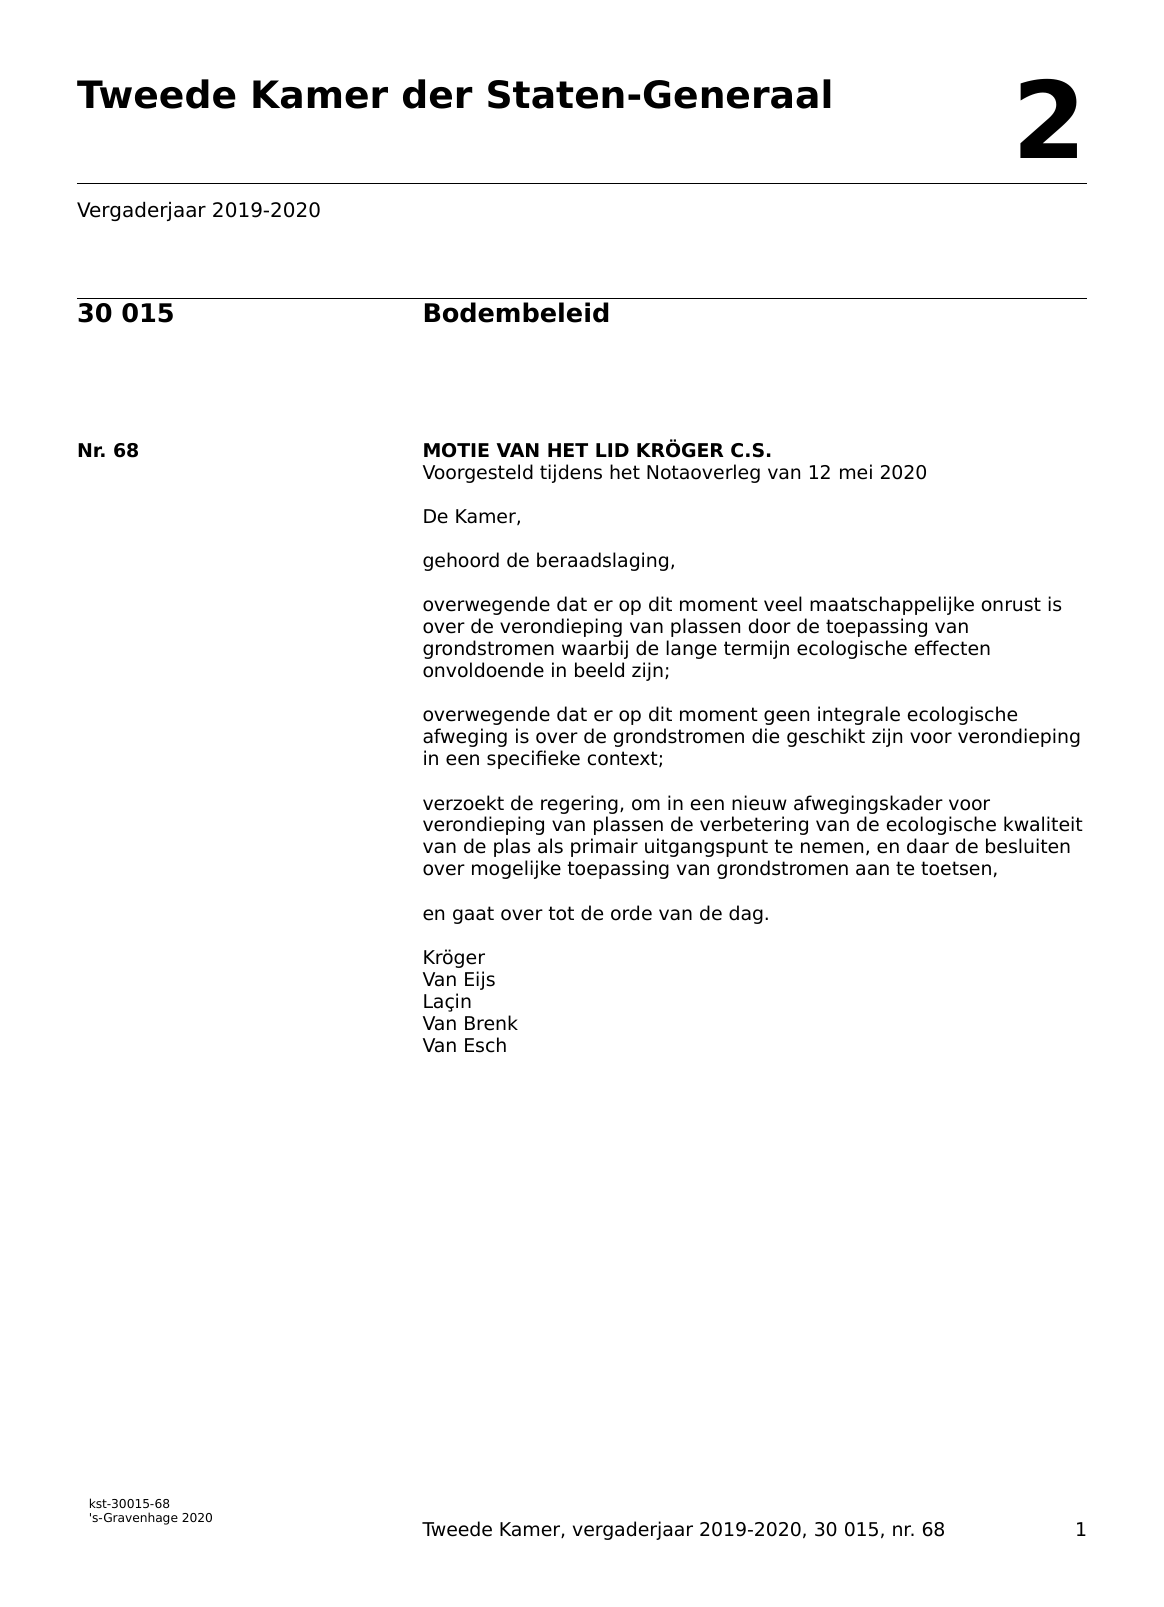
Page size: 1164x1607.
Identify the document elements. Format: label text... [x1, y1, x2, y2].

table_cell Vergaderjaar 2019-2020 [77, 184, 1087, 298]
text overwegende dat er op dit moment geen integrale ecologische afweging is over de grondstromen die geschikt zijn voor verondieping in een specifieke context; [422, 704, 1087, 770]
text en gaat over tot de orde van de dag. [422, 902, 1087, 924]
table_header Tweede Kamer der Staten-Generaal [77, 59, 886, 183]
text 's-Gravenhage 2020 [88, 1511, 323, 1525]
text gehoord de beraadslaging, [422, 550, 1087, 572]
text Voorgesteld tijdens het Notaoverleg van 12 mei 2020 [422, 462, 1087, 484]
text Van Brenk [422, 1013, 1087, 1034]
text De Kamer, [422, 506, 1087, 528]
text Kröger [422, 947, 1087, 969]
subtitle 30 015 Bodembeleid [77, 299, 1087, 329]
text Van Eijs [422, 969, 1087, 991]
subtitle Nr. 68 MOTIE VAN HET LID KRÖGER C.S. [77, 440, 1087, 462]
text overwegende dat er op dit moment veel maatschappelijke onrust is over de verondieping van plassen door de toepassing van grondstromen waarbij de lange termijn ecologische effecten onvoldoende in beeld zijn; [422, 594, 1087, 682]
table_header 2 [886, 59, 1087, 183]
text verzoekt de regering, om in een nieuw afwegingskader voor verondieping van plassen de verbetering van de ecologische kwaliteit van de plas als primair uitgangspunt te nemen, en daar de besluiten over mogelijke toepassing van grondstromen aan te toetsen, [422, 792, 1087, 880]
text Van Esch [422, 1034, 1087, 1057]
text kst-30015-68 [88, 1497, 323, 1511]
text Laçin [422, 991, 1087, 1013]
